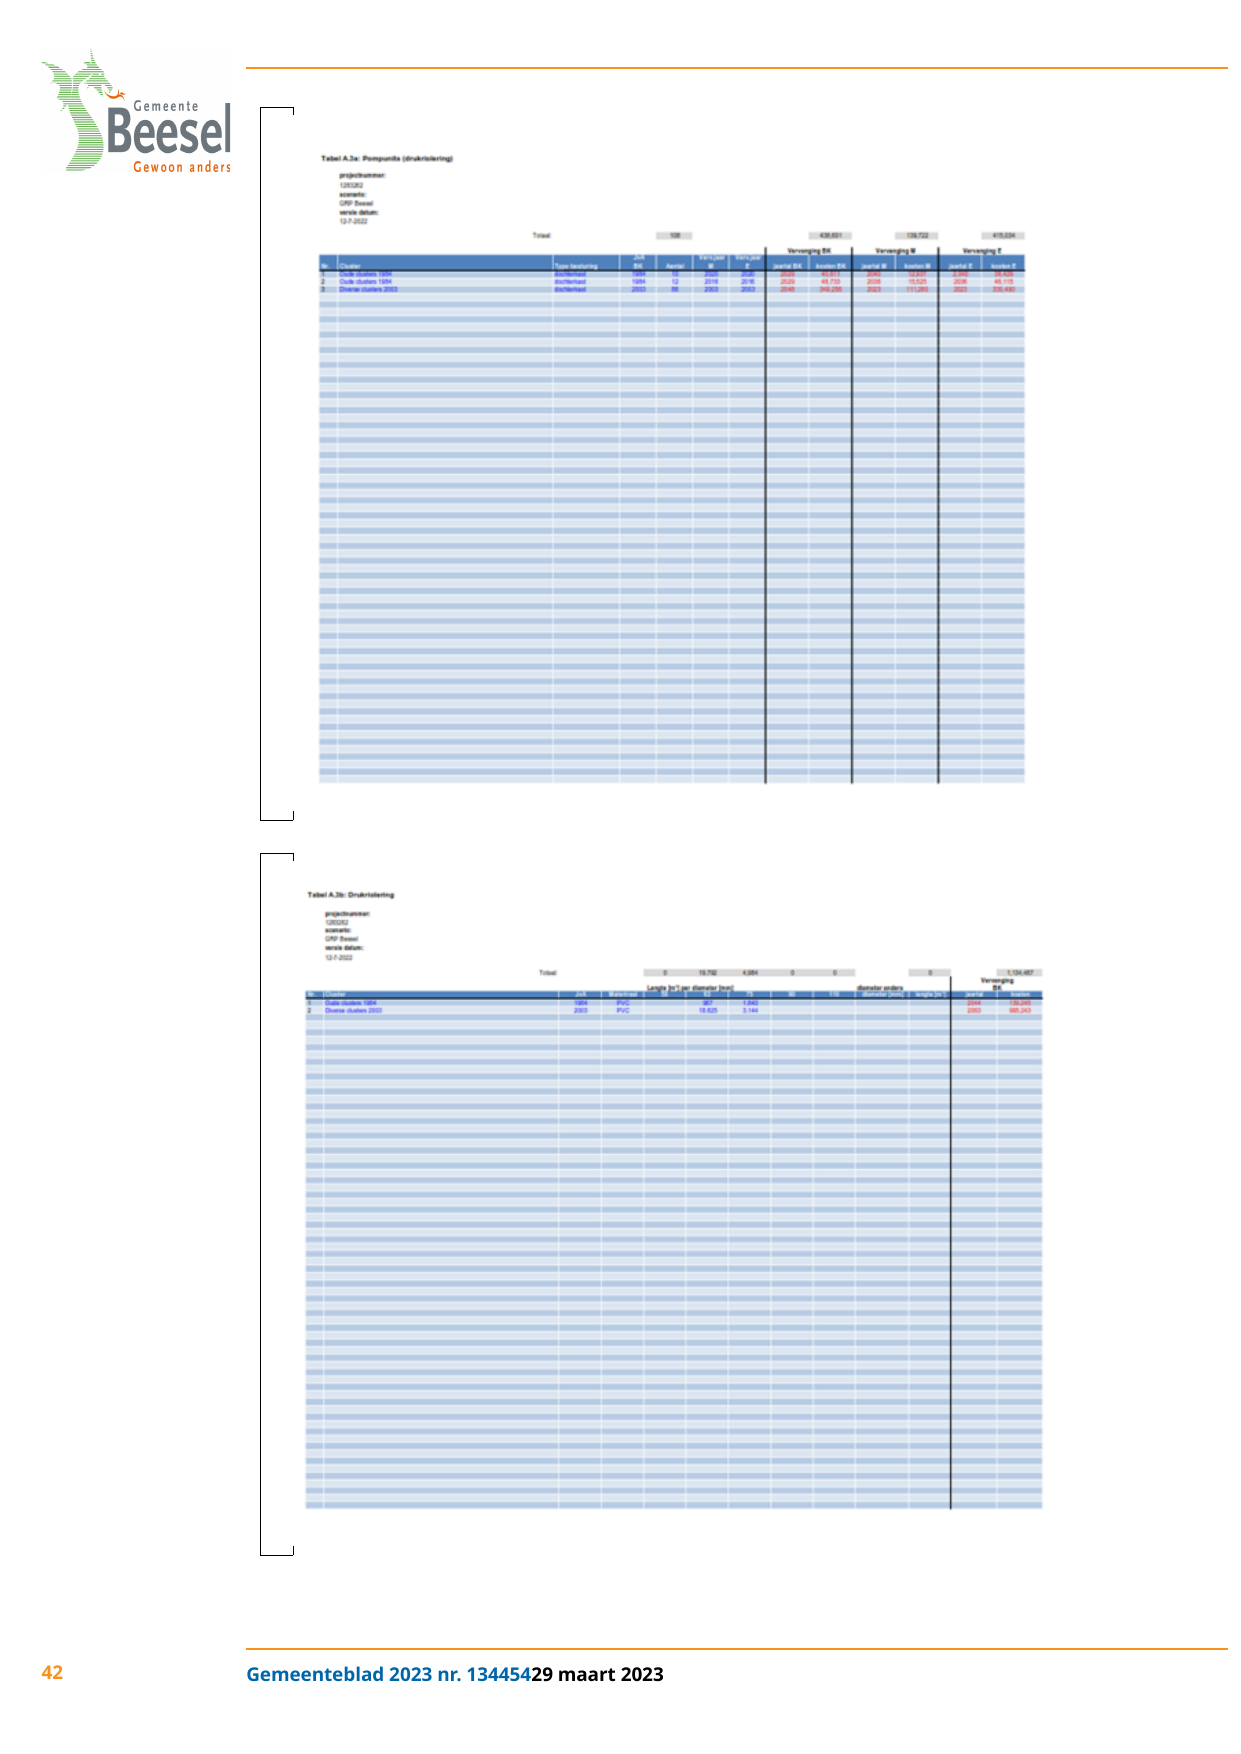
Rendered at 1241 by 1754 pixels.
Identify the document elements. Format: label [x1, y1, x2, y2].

picture [41, 47, 231, 172]
picture [268, 861, 1096, 1546]
picture [268, 115, 1096, 811]
